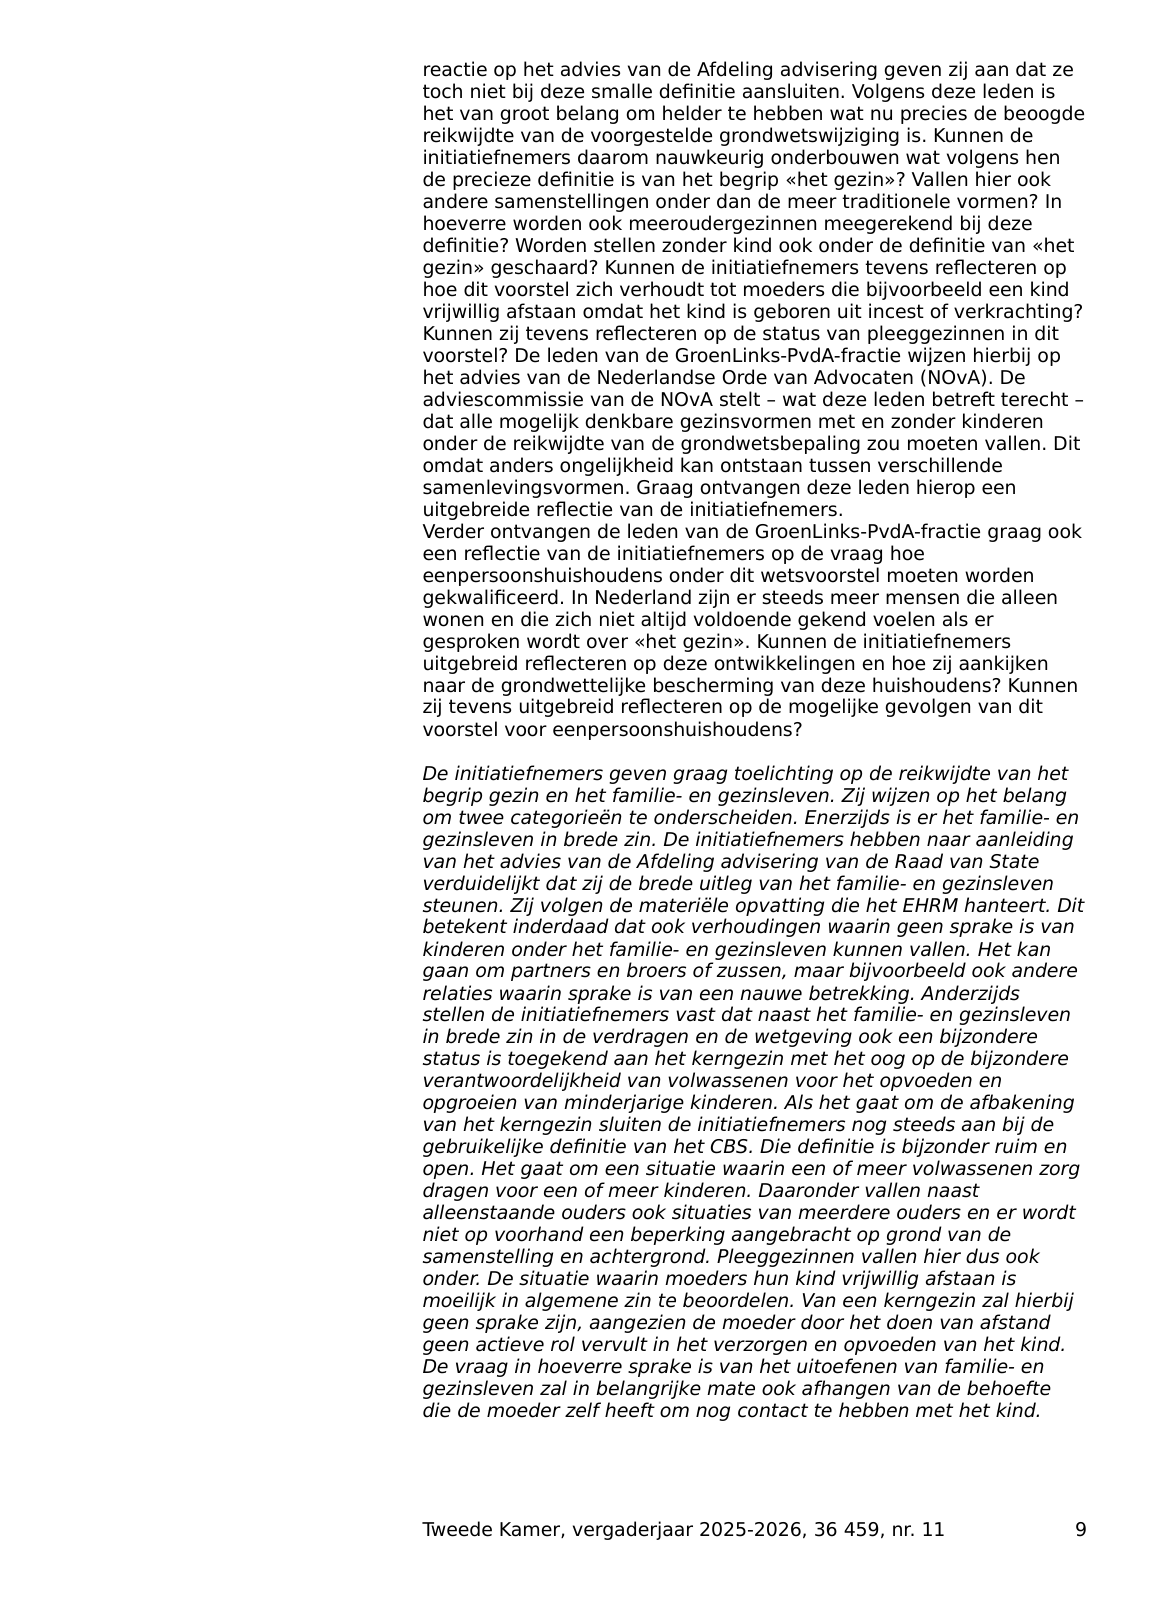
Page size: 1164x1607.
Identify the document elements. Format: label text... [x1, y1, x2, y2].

text reactie op het advies van de Afdeling advisering geven zij aan dat ze toch niet bij deze smalle definitie aansluiten. Volgens deze leden is het van groot belang om helder te hebben wat nu precies de beoogde reikwijdte van de voorgestelde grondwetswijziging is. Kunnen de initiatiefnemers daarom nauwkeurig onderbouwen wat volgens hen de precieze definitie is van het begrip «het gezin»? Vallen hier ook andere samenstellingen onder dan de meer traditionele vormen? In hoeverre worden ook meeroudergezinnen meegerekend bij deze definitie? Worden stellen zonder kind ook onder de definitie van «het gezin» geschaard? Kunnen de initiatiefnemers tevens reflecteren op hoe dit voorstel zich verhoudt tot moeders die bijvoorbeeld een kind vrijwillig afstaan omdat het kind is geboren uit incest of verkrachting? Kunnen zij tevens reflecteren op de status van pleeggezinnen in dit voorstel? De leden van de GroenLinks-PvdA-fractie wijzen hierbij op het advies van de Nederlandse Orde van Advocaten (NOvA). De adviescommissie van de NOvA stelt – wat deze leden betreft terecht – dat alle mogelijk denkbare gezinsvormen met en zonder kinderen onder de reikwijdte van de grondwetsbepaling zou moeten vallen. Dit omdat anders ongelijkheid kan ontstaan tussen verschillende samenlevingsvormen. Graag ontvangen deze leden hierop een uitgebreide reflectie van de initiatiefnemers. [422, 59, 1087, 521]
text Verder ontvangen de leden van de GroenLinks-PvdA-fractie graag ook een reflectie van de initiatiefnemers op de vraag hoe eenpersoonshuishoudens onder dit wetsvoorstel moeten worden gekwalificeerd. In Nederland zijn er steeds meer mensen die alleen wonen en die zich niet altijd voldoende gekend voelen als er gesproken wordt over «het gezin». Kunnen de initiatiefnemers uitgebreid reflecteren op deze ontwikkelingen en hoe zij aankijken naar de grondwettelijke bescherming van deze huishoudens? Kunnen zij tevens uitgebreid reflecteren op de mogelijke gevolgen van dit voorstel voor eenpersoonshuishoudens? [422, 521, 1087, 740]
text De initiatiefnemers geven graag toelichting op de reikwijdte van het begrip gezin en het familie- en gezinsleven. Zij wijzen op het belang om twee categorieën te onderscheiden. Enerzijds is er het familie- en gezinsleven in brede zin. De initiatiefnemers hebben naar aanleiding van het advies van de Afdeling advisering van de Raad van State verduidelijkt dat zij de brede uitleg van het familie- en gezinsleven steunen. Zij volgen de materiële opvatting die het EHRM hanteert. Dit betekent inderdaad dat ook verhoudingen waarin geen sprake is van kinderen onder het familie- en gezinsleven kunnen vallen. Het kan gaan om partners en broers of zussen, maar bijvoorbeeld ook andere relaties waarin sprake is van een nauwe betrekking. Anderzijds stellen de initiatiefnemers vast dat naast het familie- en gezinsleven in brede zin in de verdragen en de wetgeving ook een bijzondere status is toegekend aan het kerngezin met het oog op de bijzondere verantwoordelijkheid van volwassenen voor het opvoeden en opgroeien van minderjarige kinderen. Als het gaat om de afbakening van het kerngezin sluiten de initiatiefnemers nog steeds aan bij de gebruikelijke definitie van het CBS. Die definitie is bijzonder ruim en open. Het gaat om een situatie waarin een of meer volwassenen zorg dragen voor een of meer kinderen. Daaronder vallen naast alleenstaande ouders ook situaties van meerdere ouders en er wordt niet op voorhand een beperking aangebracht op grond van de samenstelling en achtergrond. Pleeggezinnen vallen hier dus ook onder. De situatie waarin moeders hun kind vrijwillig afstaan is moeilijk in algemene zin te beoordelen. Van een kerngezin zal hierbij geen sprake zijn, aangezien de moeder door het doen van afstand geen actieve rol vervult in het verzorgen en opvoeden van het kind. De vraag in hoeverre sprake is van het uitoefenen van familie- en gezinsleven zal in belangrijke mate ook afhangen van de behoefte die de moeder zelf heeft om nog contact te hebben met het kind. [422, 763, 1087, 1422]
